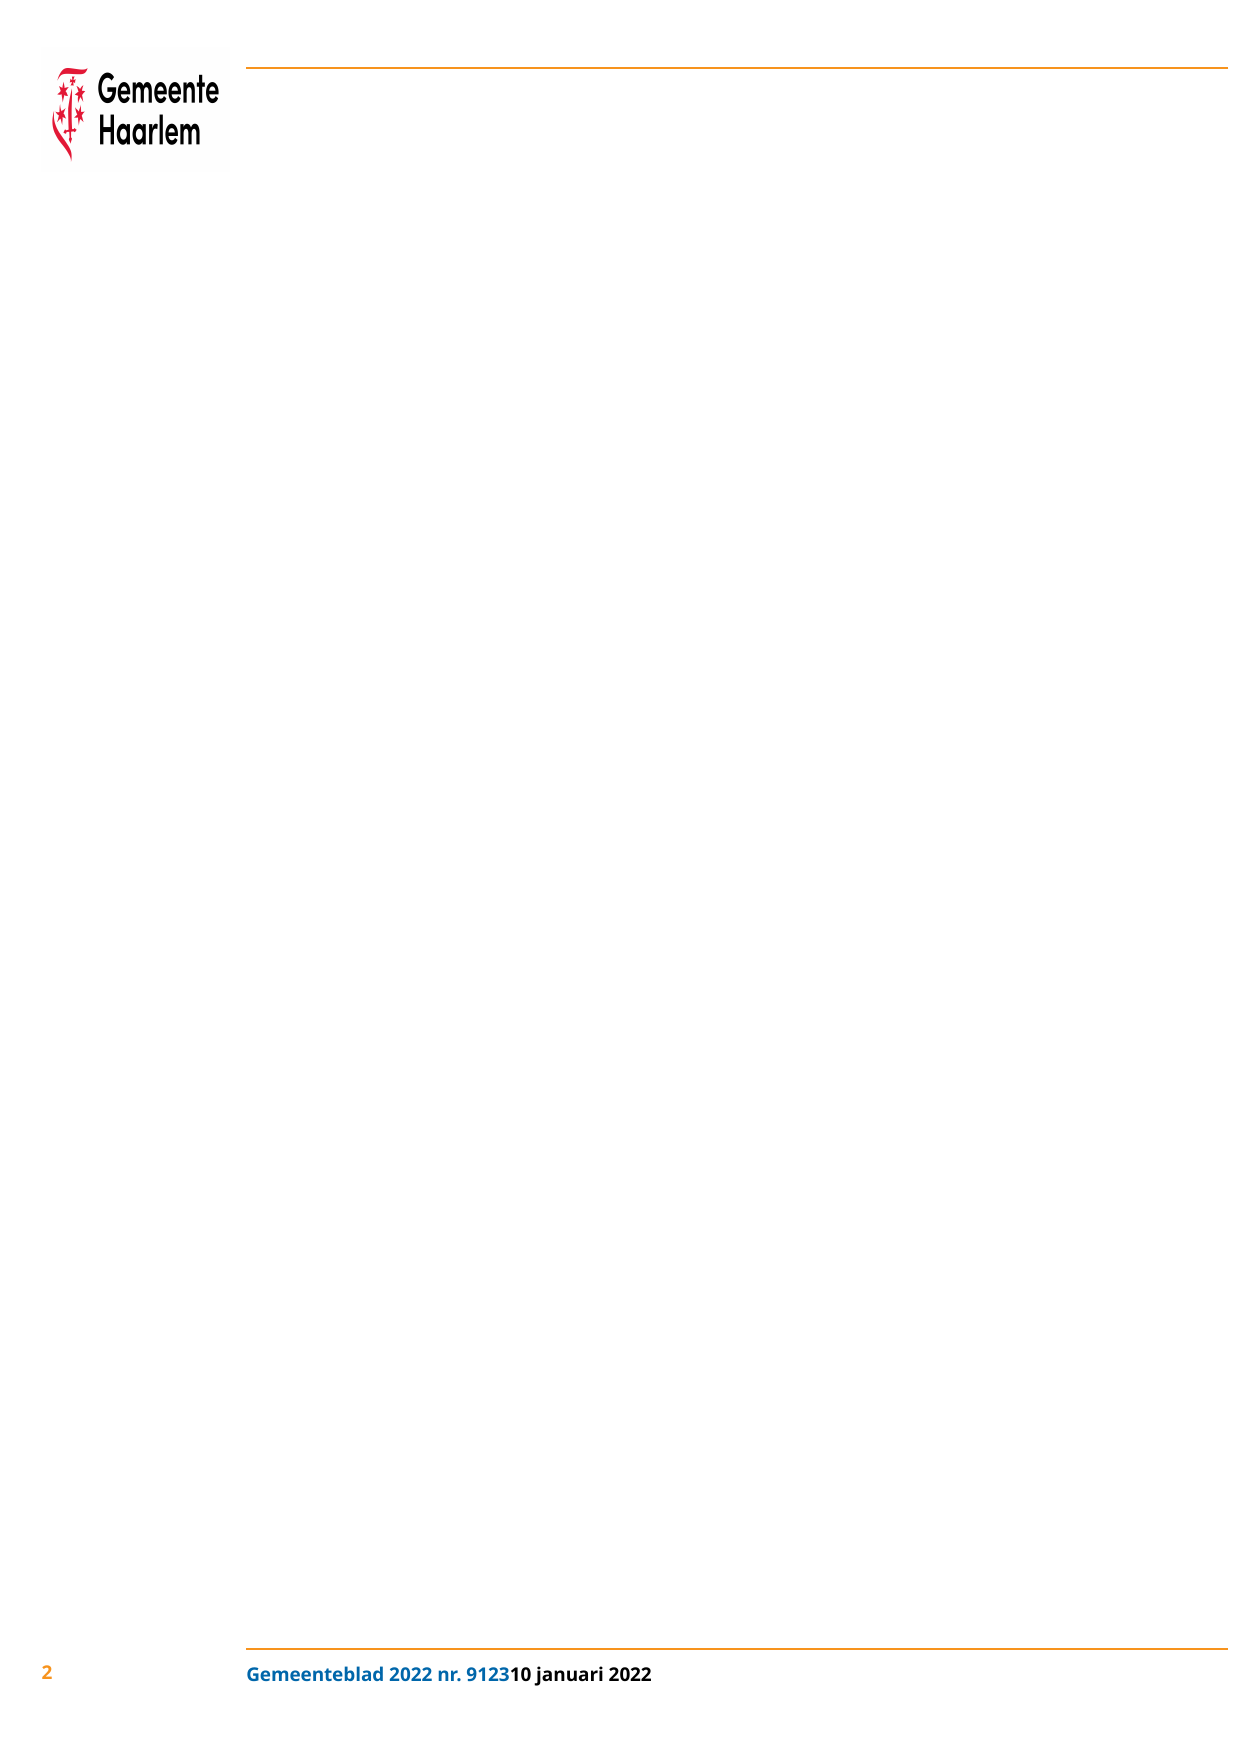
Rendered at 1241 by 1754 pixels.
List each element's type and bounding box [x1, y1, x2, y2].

picture [41, 47, 231, 172]
